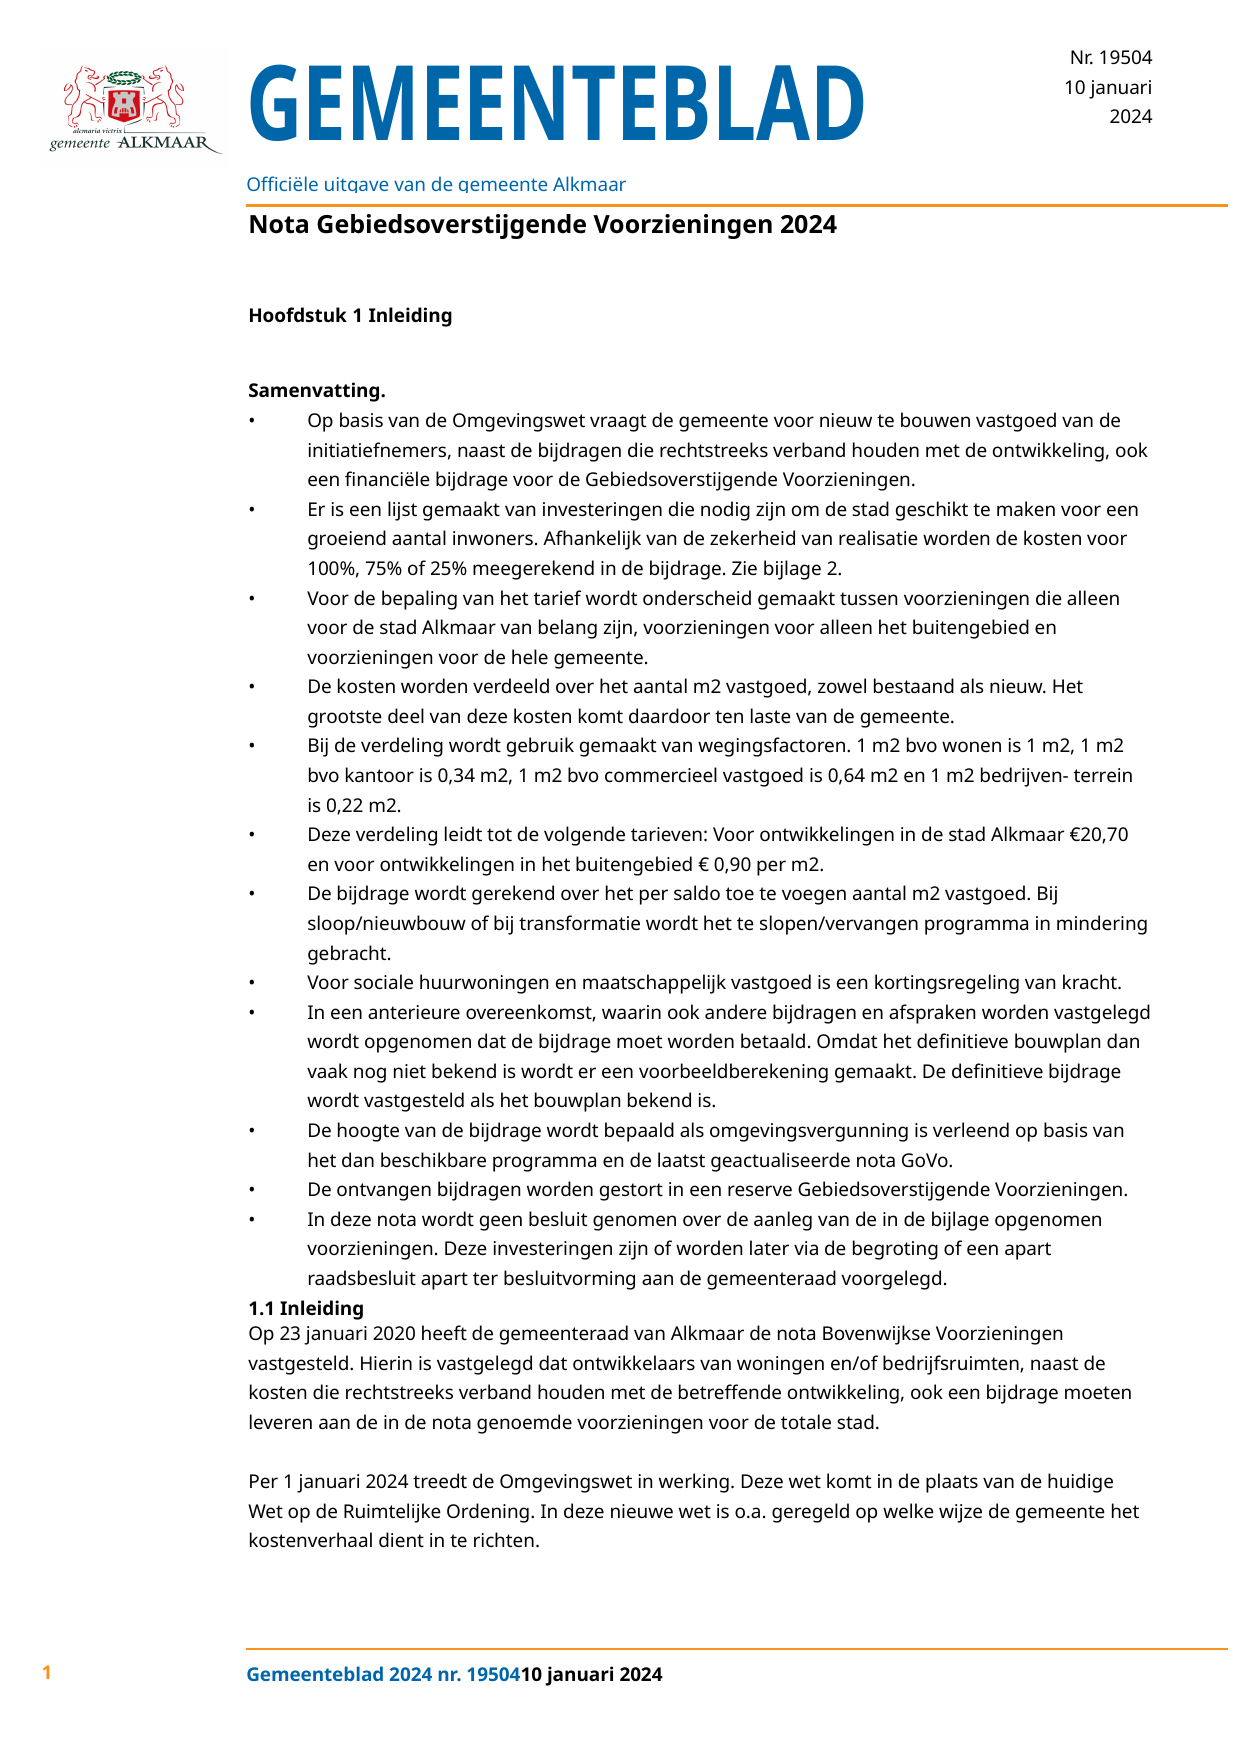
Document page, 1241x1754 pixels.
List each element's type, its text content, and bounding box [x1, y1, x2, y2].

list In een anterieure overeenkomst, waarin ook andere bijdragen en afspraken worden vastgelegd wordt opgenomen dat de bijdrage moet worden betaald. Omdat het definitieve bouwplan dan vaak nog niet bekend is wordt er een voorbeeldberekening gemaakt. De definitieve bijdrage wordt vastgesteld als het bouwplan bekend is. [248, 999, 1152, 1113]
list Voor de bepaling van het tarief wordt onderscheid gemaakt tussen voorzieningen die alleen voor de stad Alkmaar van belang zijn, voorzieningen voor alleen het buitengebied en voorzieningen voor de hele gemeente. [248, 585, 1152, 669]
text Per 1 januari 2024 treedt de Omgevingswet in werking. Deze wet komt in de plaats van de huidige Wet op de Ruimtelijke Ordening. In deze nieuwe wet is o.a. geregeld op welke wijze de gemeente het kostenverhaal dient in te richten. [248, 1468, 1152, 1553]
list In deze nota wordt geen besluit genomen over de aanleg van de in de bijlage opgenomen voorzieningen. Deze investeringen zijn of worden later via de begroting of een apart raadsbesluit apart ter besluitvorming aan de gemeenteraad voorgelegd. [248, 1206, 1152, 1291]
list Deze verdeling leidt tot de volgende tarieven: Voor ontwikkelingen in de stad Alkmaar €20,70 en voor ontwikkelingen in het buitengebied € 0,90 per m2. [248, 821, 1152, 877]
text 1.1 Inleiding [248, 1295, 1152, 1320]
text Op 23 januari 2020 heeft de gemeenteraad van Alkmaar de nota Bovenwijkse Voorzieningen vastgesteld. Hierin is vastgelegd dat ontwikkelaars van woningen en/of bedrijfsruimten, naast de kosten die rechtstreeks verband houden met de betreffende ontwikkeling, ook een bijdrage moeten leveren aan de in de nota genoemde voorzieningen voor de totale stad. [248, 1320, 1152, 1435]
list De hoogte van de bijdrage wordt bepaald als omgevingsvergunning is verleend op basis van het dan beschikbare programma en de laatst geactualiseerde nota GoVo. [248, 1117, 1152, 1172]
text Hoofdstuk 1 Inleiding [248, 300, 1152, 328]
list Bij de verdeling wordt gebruik gemaakt van wegingsfactoren. 1 m2 bvo wonen is 1 m2, 1 m2 bvo kantoor is 0,34 m2, 1 m2 bvo commercieel vastgoed is 0,64 m2 en 1 m2 bedrijven- terrein is 0,22 m2. [248, 733, 1152, 817]
text Samenvatting. [248, 378, 1152, 403]
text Nota Gebiedsoverstijgende Voorzieningen 2024 [248, 207, 1152, 241]
list De kosten worden verdeeld over het aantal m2 vastgoed, zowel bestaand als nieuw. Het grootste deel van deze kosten komt daardoor ten laste van de gemeente. [248, 673, 1152, 729]
list Op basis van de Omgevingswet vraagt de gemeente voor nieuw te bouwen vastgoed van de initiatiefnemers, naast de bijdragen die rechtstreeks verband houden met de ontwikkeling, ook een financiële bijdrage voor de Gebiedsoverstijgende Voorzieningen. [248, 407, 1152, 492]
list Er is een lijst gemaakt van investeringen die nodig zijn om de stad geschikt te maken voor een groeiend aantal inwoners. Afhankelijk van de zekerheid van realisatie worden de kosten voor 100%, 75% of 25% meegerekend in de bijdrage. Zie bijlage 2. [248, 496, 1152, 581]
list Voor sociale huurwoningen en maatschappelijk vastgoed is een kortingsregeling van kracht. [248, 969, 1152, 995]
picture [41, 47, 231, 172]
list De bijdrage wordt gerekend over het per saldo toe te voegen aantal m2 vastgoed. Bij sloop/nieuwbouw of bij transformatie wordt het te slopen/vervangen programma in mindering gebracht. [248, 881, 1152, 965]
list De ontvangen bijdragen worden gestort in een reserve Gebiedsoverstijgende Voorzieningen. [248, 1176, 1152, 1202]
